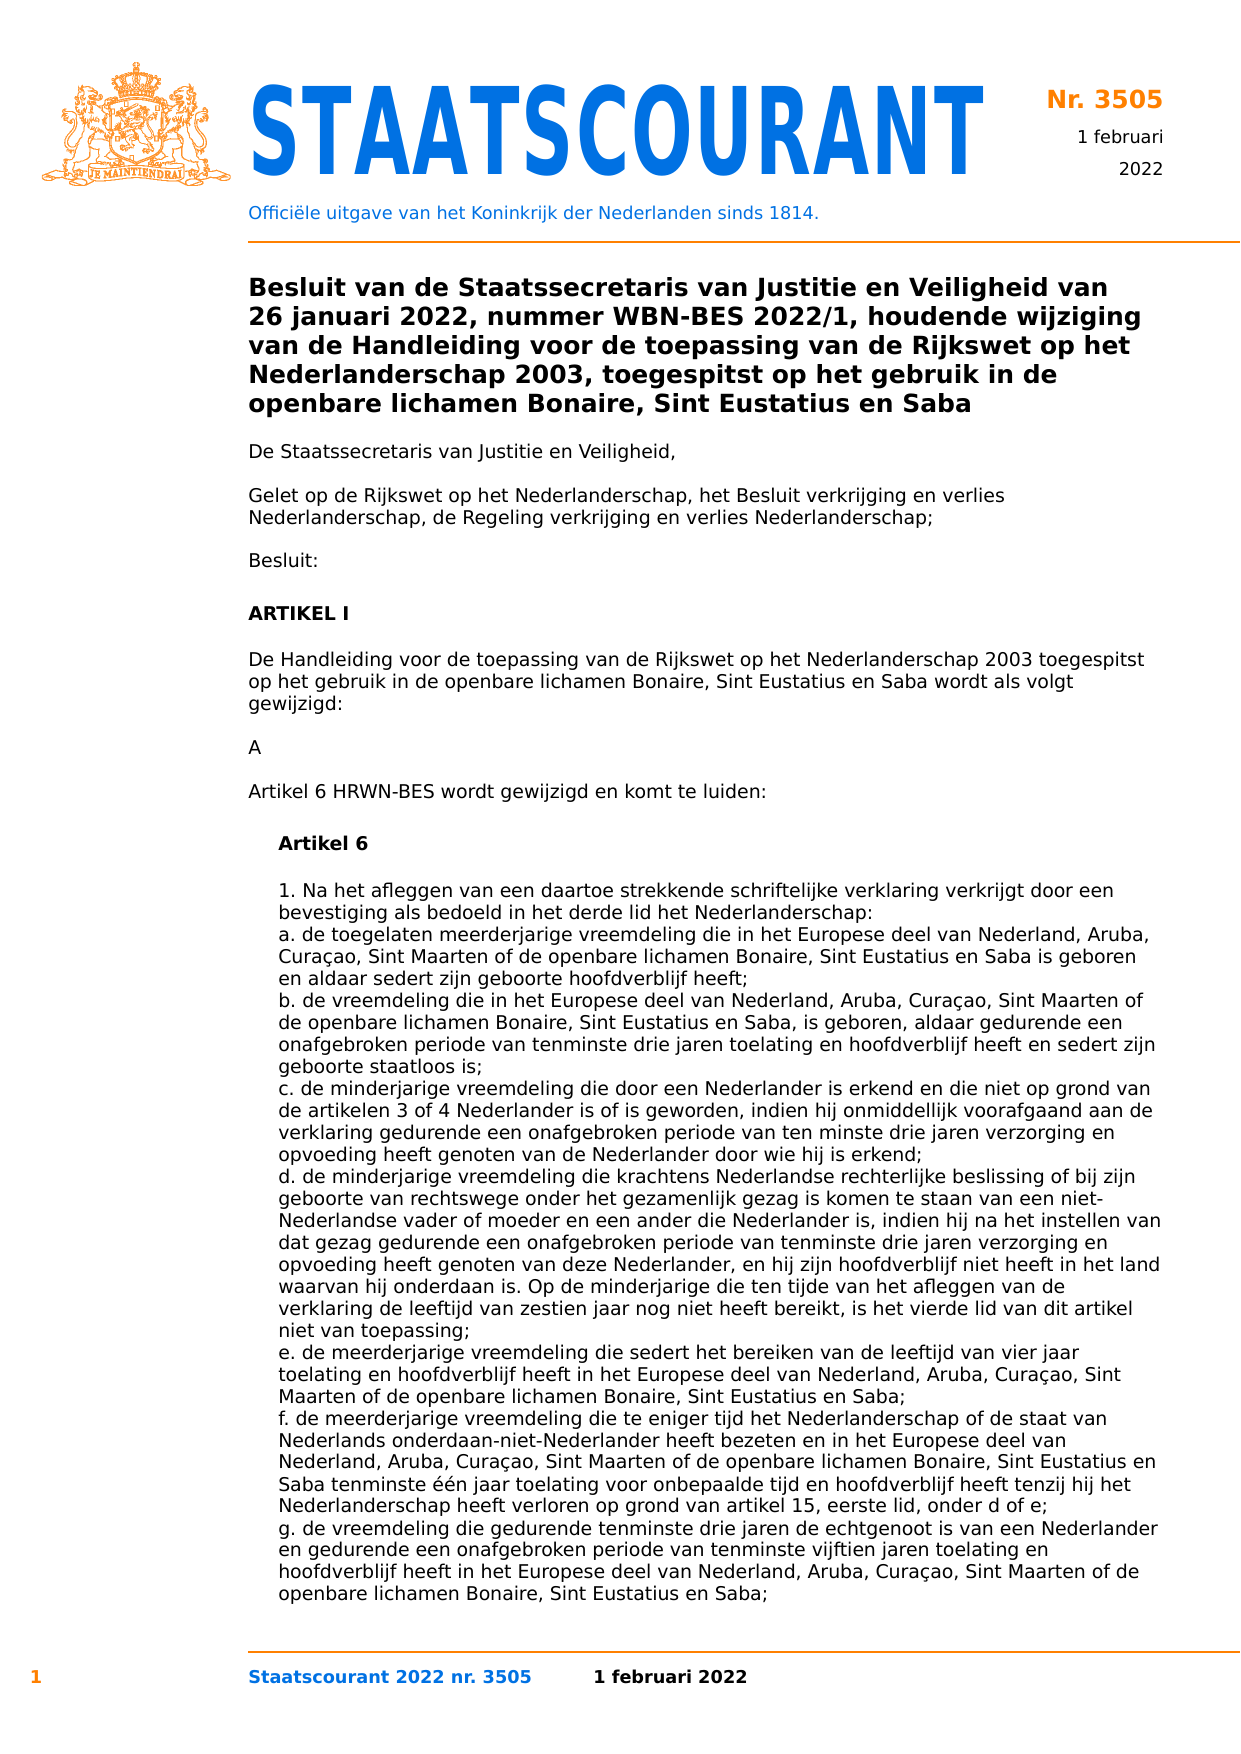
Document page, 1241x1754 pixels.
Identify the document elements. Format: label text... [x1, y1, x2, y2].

text Gelet op de Rijkswet op het Nederlanderschap, het Besluit verkrijging en verlies Nederlanderschap, de Regeling verkrijging en verlies Nederlanderschap; [248, 484, 1163, 528]
text Besluit: [248, 550, 1163, 572]
subtitle ARTIKEL I [248, 602, 1163, 624]
text Artikel 6 HRWN-BES wordt gewijzigd en komt te luiden: [248, 781, 1163, 803]
table_cell 1 februari [998, 121, 1240, 153]
text 1. Na het afleggen van een daartoe strekkende schriftelijke verklaring verkrijgt door een bevestiging als bedoeld in het derde lid het Nederlanderschap: [278, 880, 1163, 924]
text a. de toegelaten meerderjarige vreemdeling die in het Europese deel van Nederland, Aruba, Curaçao, Sint Maarten of de openbare lichamen Bonaire, Sint Eustatius en Saba is geboren en aldaar sedert zijn geboorte hoofdverblijf heeft; [278, 924, 1163, 990]
table_cell Officiële uitgave van het Koninkrijk der Nederlanden sinds 1814. [248, 203, 1240, 241]
text f. de meerderjarige vreemdeling die te eniger tijd het Nederlanderschap of de staat van Nederlands onderdaan-niet-Nederlander heeft bezeten en in het Europese deel van Nederland, Aruba, Curaçao, Sint Maarten of de openbare lichamen Bonaire, Sint Eustatius en Saba tenminste één jaar toelating voor onbepaalde tijd en hoofdverblijf heeft tenzij hij het Nederlanderschap heeft verloren op grond van artikel 15, eerste lid, onder d of e; [278, 1407, 1163, 1517]
subtitle Artikel 6 [278, 833, 1163, 855]
table_header STAATSCOURANT [248, 62, 998, 203]
picture [41, 62, 231, 186]
text c. de minderjarige vreemdeling die door een Nederlander is erkend en die niet op grond van de artikelen 3 of 4 Nederlander is of is geworden, indien hij onmiddellijk voorafgaand aan de verklaring gedurende een onafgebroken periode van ten minste drie jaren verzorging en opvoeding heeft genoten van de Nederlander door wie hij is erkend; [278, 1078, 1163, 1166]
text De Handleiding voor de toepassing van de Rijkswet op het Nederlanderschap 2003 toegespitst op het gebruik in de openbare lichamen Bonaire, Sint Eustatius en Saba wordt als volgt gewijzigd: [248, 649, 1163, 715]
text A [248, 737, 1163, 759]
text d. de minderjarige vreemdeling die krachtens Nederlandse rechterlijke beslissing of bij zijn geboorte van rechtswege onder het gezamenlijk gezag is komen te staan van een niet-Nederlandse vader of moeder en een ander die Nederlander is, indien hij na het instellen van dat gezag gedurende een onafgebroken periode van tenminste drie jaren verzorging en opvoeding heeft genoten van deze Nederlander, en hij zijn hoofdverblijf niet heeft in het land waarvan hij onderdaan is. Op de minderjarige die ten tijde van het afleggen van de verklaring de leeftijd van zestien jaar nog niet heeft bereikt, is het vierde lid van dit artikel niet van toepassing; [278, 1166, 1163, 1342]
text De Staatssecretaris van Justitie en Veiligheid, [248, 441, 1163, 463]
text g. de vreemdeling die gedurende tenminste drie jaren de echtgenoot is van een Nederlander en gedurende een onafgebroken periode van tenminste vijftien jaren toelating en hoofdverblijf heeft in het Europese deel van Nederland, Aruba, Curaçao, Sint Maarten of de openbare lichamen Bonaire, Sint Eustatius en Saba; [278, 1517, 1163, 1605]
subtitle Besluit van de Staatssecretaris van Justitie en Veiligheid van 26 januari 2022, nummer WBN-BES 2022/1, houdende wijziging van de Handleiding voor de toepassing van de Rijkswet op het Nederlanderschap 2003, toegespitst op het gebruik in de openbare lichamen Bonaire, Sint Eustatius en Saba [248, 273, 1163, 419]
table_header Nr. 3505 [998, 62, 1240, 121]
text b. de vreemdeling die in het Europese deel van Nederland, Aruba, Curaçao, Sint Maarten of de openbare lichamen Bonaire, Sint Eustatius en Saba, is geboren, aldaar gedurende een onafgebroken periode van tenminste drie jaren toelating en hoofdverblijf heeft en sedert zijn geboorte staatloos is; [278, 990, 1163, 1078]
table_cell 2022 [998, 153, 1240, 203]
text e. de meerderjarige vreemdeling die sedert het bereiken van de leeftijd van vier jaar toelating en hoofdverblijf heeft in het Europese deel van Nederland, Aruba, Curaçao, Sint Maarten of de openbare lichamen Bonaire, Sint Eustatius en Saba; [278, 1342, 1163, 1407]
table_header [25, 62, 248, 241]
